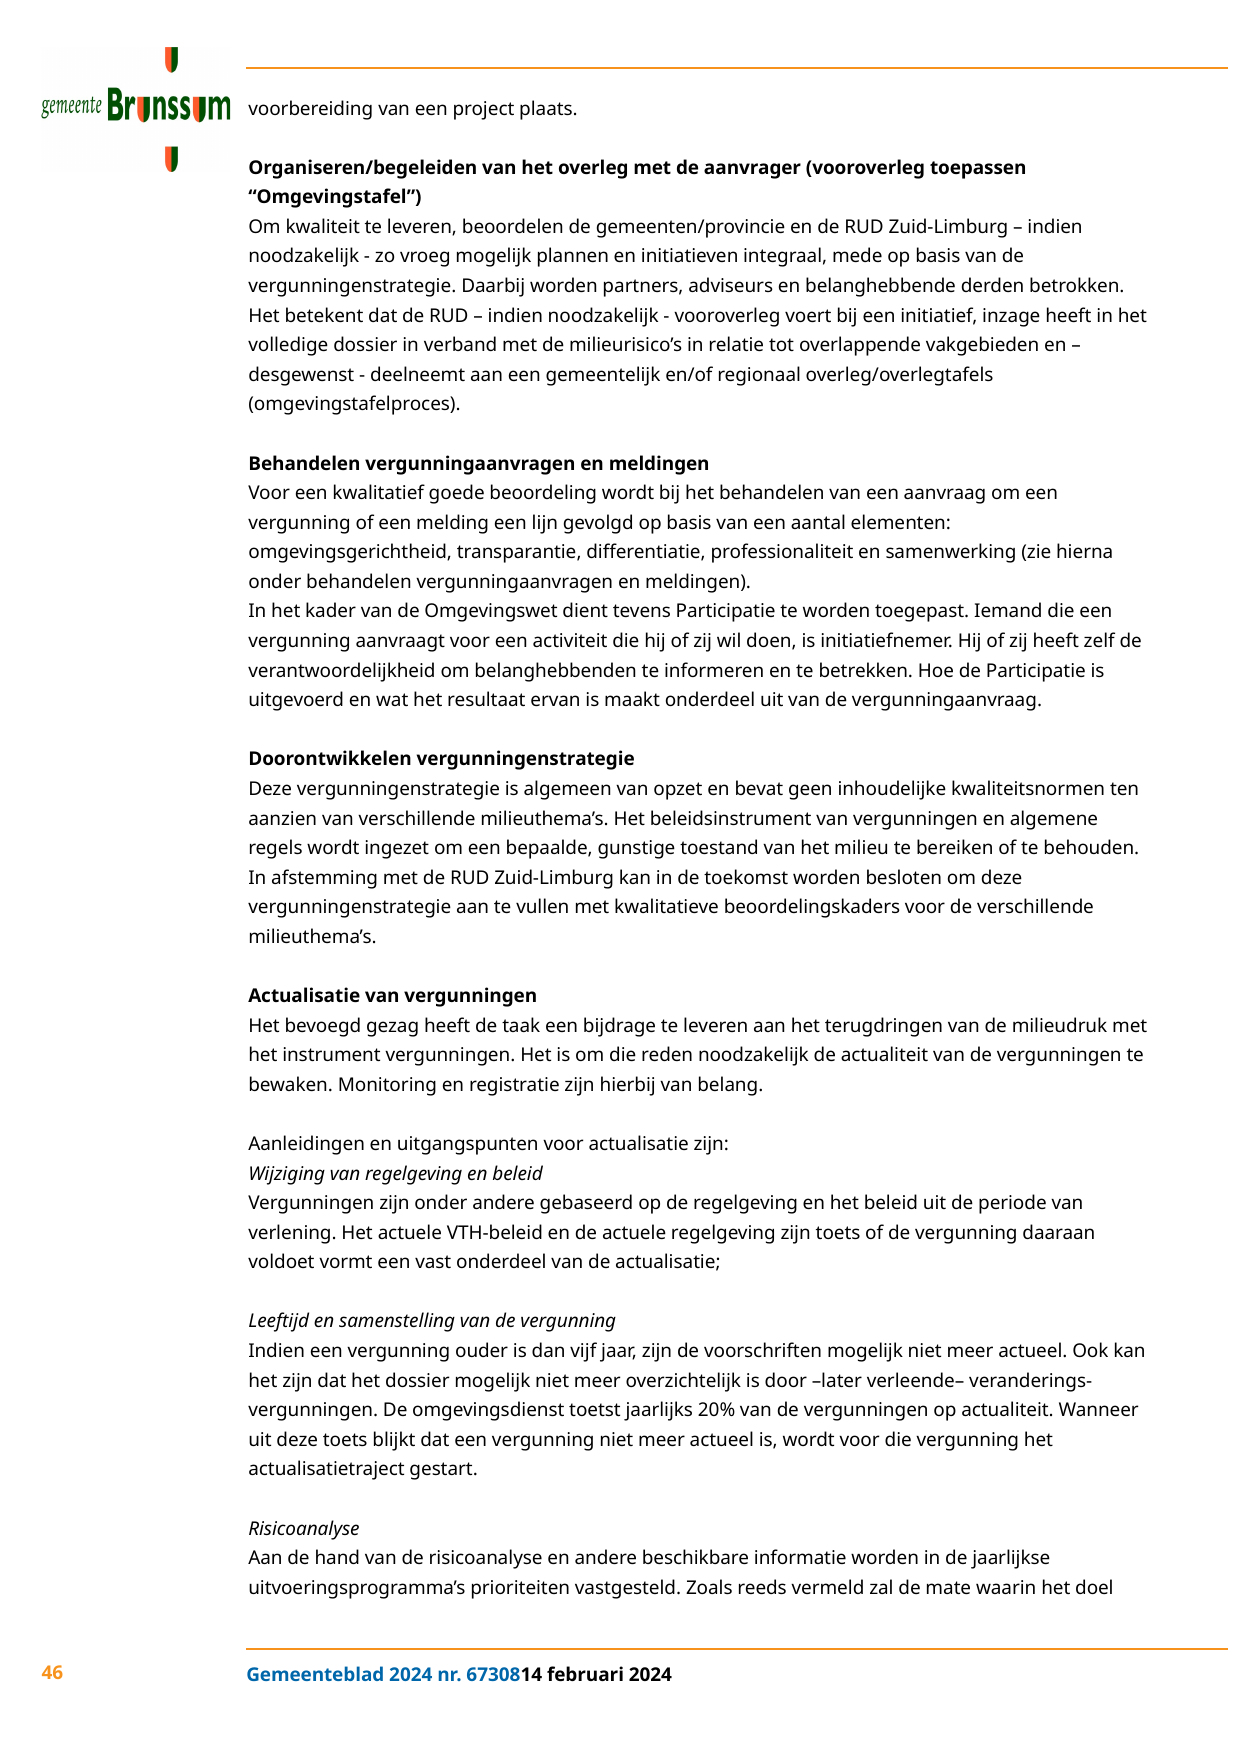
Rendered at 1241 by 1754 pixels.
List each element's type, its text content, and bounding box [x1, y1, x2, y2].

text Aan de hand van de risicoanalyse en andere beschikbare informatie worden in de jaarlijkse uitvoeringsprogramma’s prioriteiten vastgesteld. Zoals reeds vermeld zal de mate waarin het doel [248, 1544, 1152, 1600]
picture [41, 47, 231, 172]
text Doorontwikkelen vergunningenstrategie [248, 746, 1152, 771]
text Organiseren/begeleiden van het overleg met de aanvrager (vooroverleg toepassen “Omgevingstafel”) [248, 154, 1152, 209]
text Risicoanalyse [248, 1515, 1152, 1541]
text Indien een vergunning ouder is dan vijf jaar, zijn de voorschriften mogelijk niet meer actueel. Ook kan het zijn dat het dossier mogelijk niet meer overzichtelijk is door –later verleende– veranderings- vergunningen. De omgevingsdienst toetst jaarlijks 20% van de vergunningen op actualiteit. Wanneer uit deze toets blijkt dat een vergunning niet meer actueel is, wordt voor die vergunning het actualisatietraject gestart. [248, 1337, 1152, 1481]
text Deze vergunningenstrategie is algemeen van opzet en bevat geen inhoudelijke kwaliteitsnormen ten aanzien van verschillende milieuthema’s. Het beleidsinstrument van vergunningen en algemene regels wordt ingezet om een bepaalde, gunstige toestand van het milieu te bereiken of te behouden. In afstemming met de RUD Zuid-Limburg kan in de toekomst worden besloten om deze vergunningenstrategie aan te vullen met kwalitatieve beoordelingskaders voor de verschillende milieuthema’s. [248, 775, 1152, 949]
text Voor een kwalitatief goede beoordeling wordt bij het behandelen van een aanvraag om een vergunning of een melding een lijn gevolgd op basis van een aantal elementen: omgevingsgerichtheid, transparantie, differentiatie, professionaliteit en samenwerking (zie hierna onder behandelen vergunningaanvragen en meldingen). [248, 479, 1152, 594]
text voorbereiding van een project plaats. [248, 95, 1152, 121]
text Behandelen vergunningaanvragen en meldingen [248, 450, 1152, 476]
text Actualisatie van vergunningen [248, 982, 1152, 1008]
text Wijziging van regelgeving en beleid [248, 1160, 1152, 1186]
text Vergunningen zijn onder andere gebaseerd op de regelgeving en het beleid uit de periode van verlening. Het actuele VTH-beleid en de actuele regelgeving zijn toets of de vergunning daaraan voldoet vormt een vast onderdeel van de actualisatie; [248, 1189, 1152, 1274]
text Aanleidingen en uitgangspunten voor actualisatie zijn: [248, 1130, 1152, 1156]
text Om kwaliteit te leveren, beoordelen de gemeenten/provincie en de RUD Zuid-Limburg – indien noodzakelijk - zo vroeg mogelijk plannen en initiatieven integraal, mede op basis van de vergunningenstrategie. Daarbij worden partners, adviseurs en belanghebbende derden betrokken. Het betekent dat de RUD – indien noodzakelijk - vooroverleg voert bij een initiatief, inzage heeft in het volledige dossier in verband met de milieurisico’s in relatie tot overlappende vakgebieden en – desgewenst - deelneemt aan een gemeentelijk en/of regionaal overleg/overlegtafels (omgevingstafelproces). [248, 213, 1152, 416]
text Het bevoegd gezag heeft de taak een bijdrage te leveren aan het terugdringen van de milieudruk met het instrument vergunningen. Het is om die reden noodzakelijk de actualiteit van de vergunningen te bewaken. Monitoring en registratie zijn hierbij van belang. [248, 1012, 1152, 1097]
text Leeftijd en samenstelling van de vergunning [248, 1308, 1152, 1333]
text In het kader van de Omgevingswet dient tevens Participatie te worden toegepast. Iemand die een vergunning aanvraagt voor een activiteit die hij of zij wil doen, is initiatiefnemer. Hij of zij heeft zelf de verantwoordelijkheid om belanghebbenden te informeren en te betrekken. Hoe de Participatie is uitgevoerd en wat het resultaat ervan is maakt onderdeel uit van de vergunningaanvraag. [248, 598, 1152, 712]
